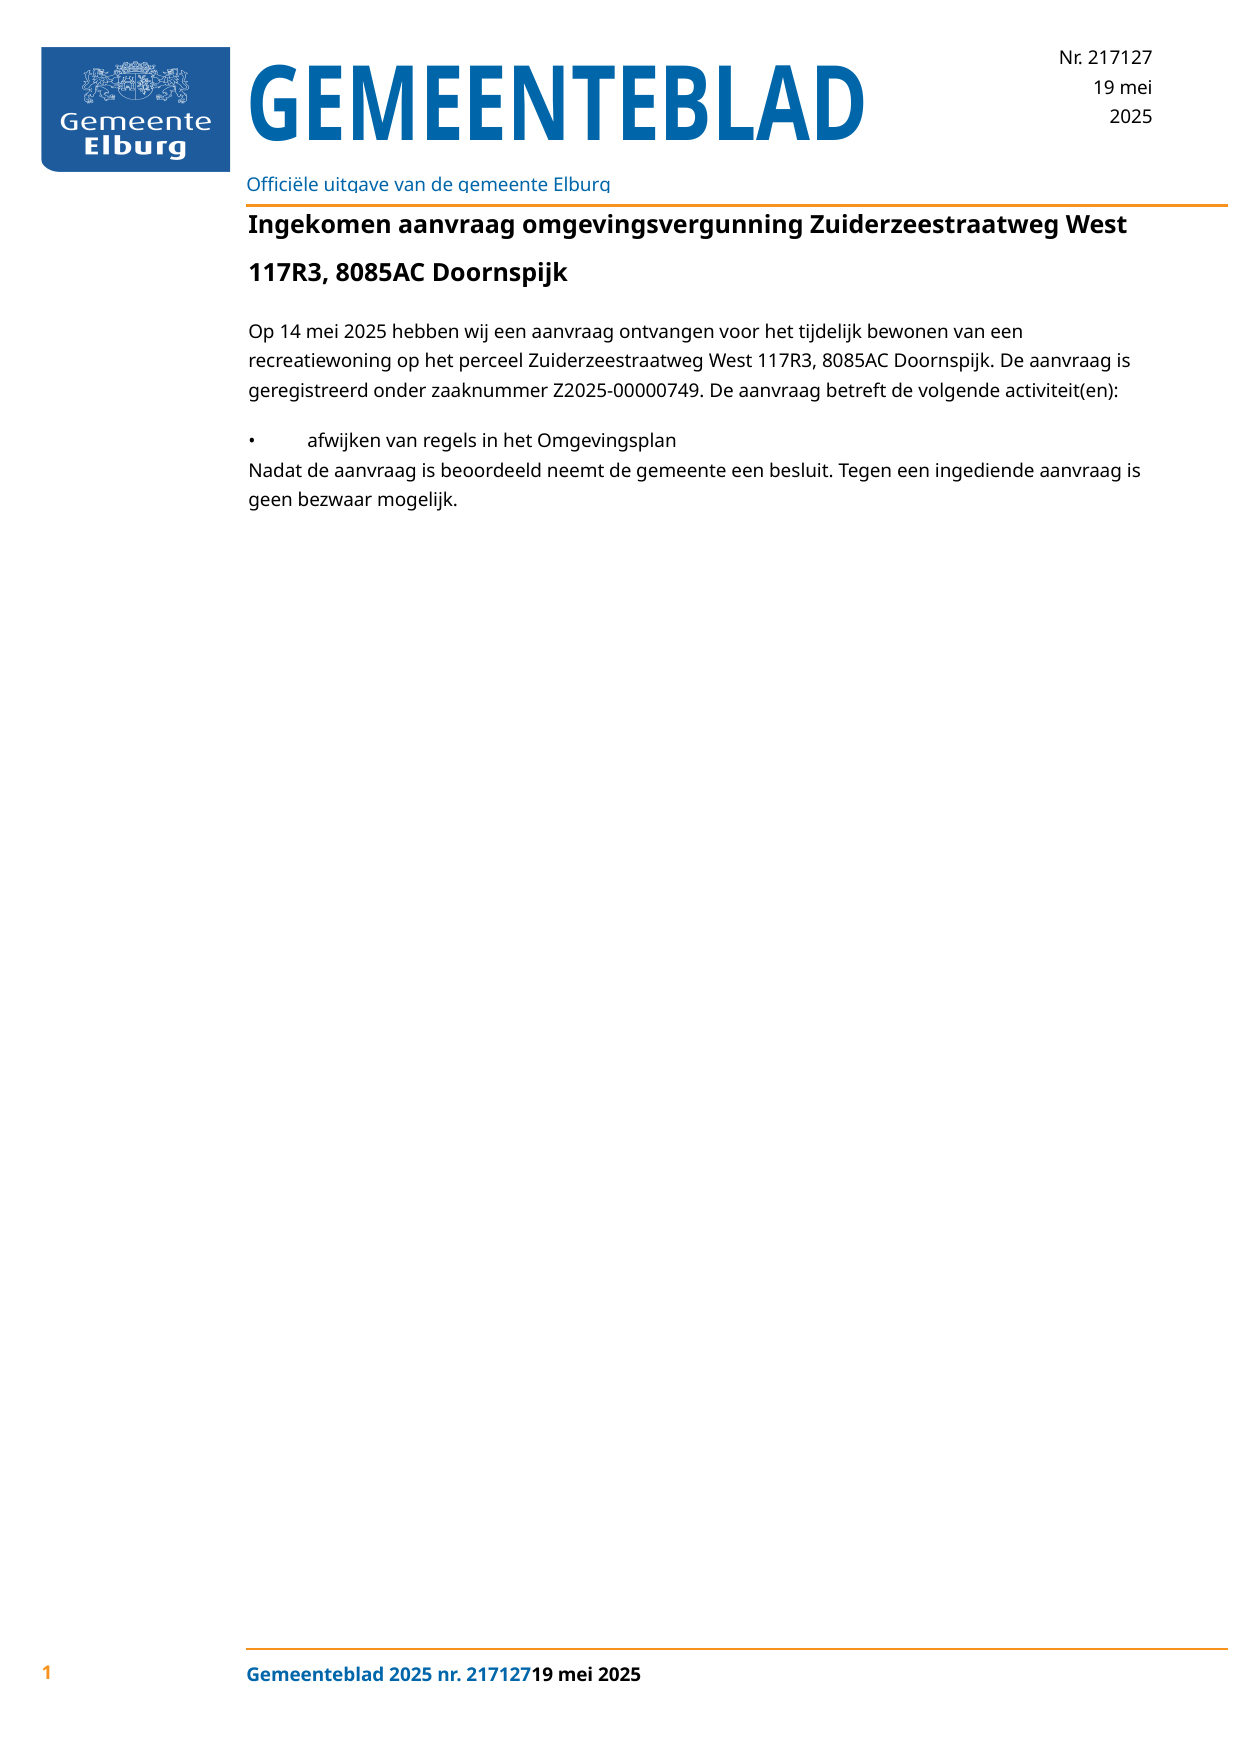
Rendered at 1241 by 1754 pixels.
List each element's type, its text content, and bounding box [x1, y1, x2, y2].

text Nadat de aanvraag is beoordeeld neemt de gemeente een besluit. Tegen een ingediende aanvraag is geen bezwaar mogelijk. [248, 457, 1152, 512]
picture [41, 47, 231, 172]
text Op 14 mei 2025 hebben wij een aanvraag ontvangen voor het tijdelijk bewonen van een recreatiewoning op het perceel Zuiderzeestraatweg West 117R3, 8085AC Doornspijk. De aanvraag is geregistreerd onder zaaknummer Z2025-00000749. De aanvraag betreft de volgende activiteit(en): [248, 318, 1152, 403]
list afwijken van regels in het Omgevingsplan [248, 427, 1152, 453]
text Ingekomen aanvraag omgevingsvergunning Zuiderzeestraatweg West 117R3, 8085AC Doornspijk [248, 207, 1152, 288]
